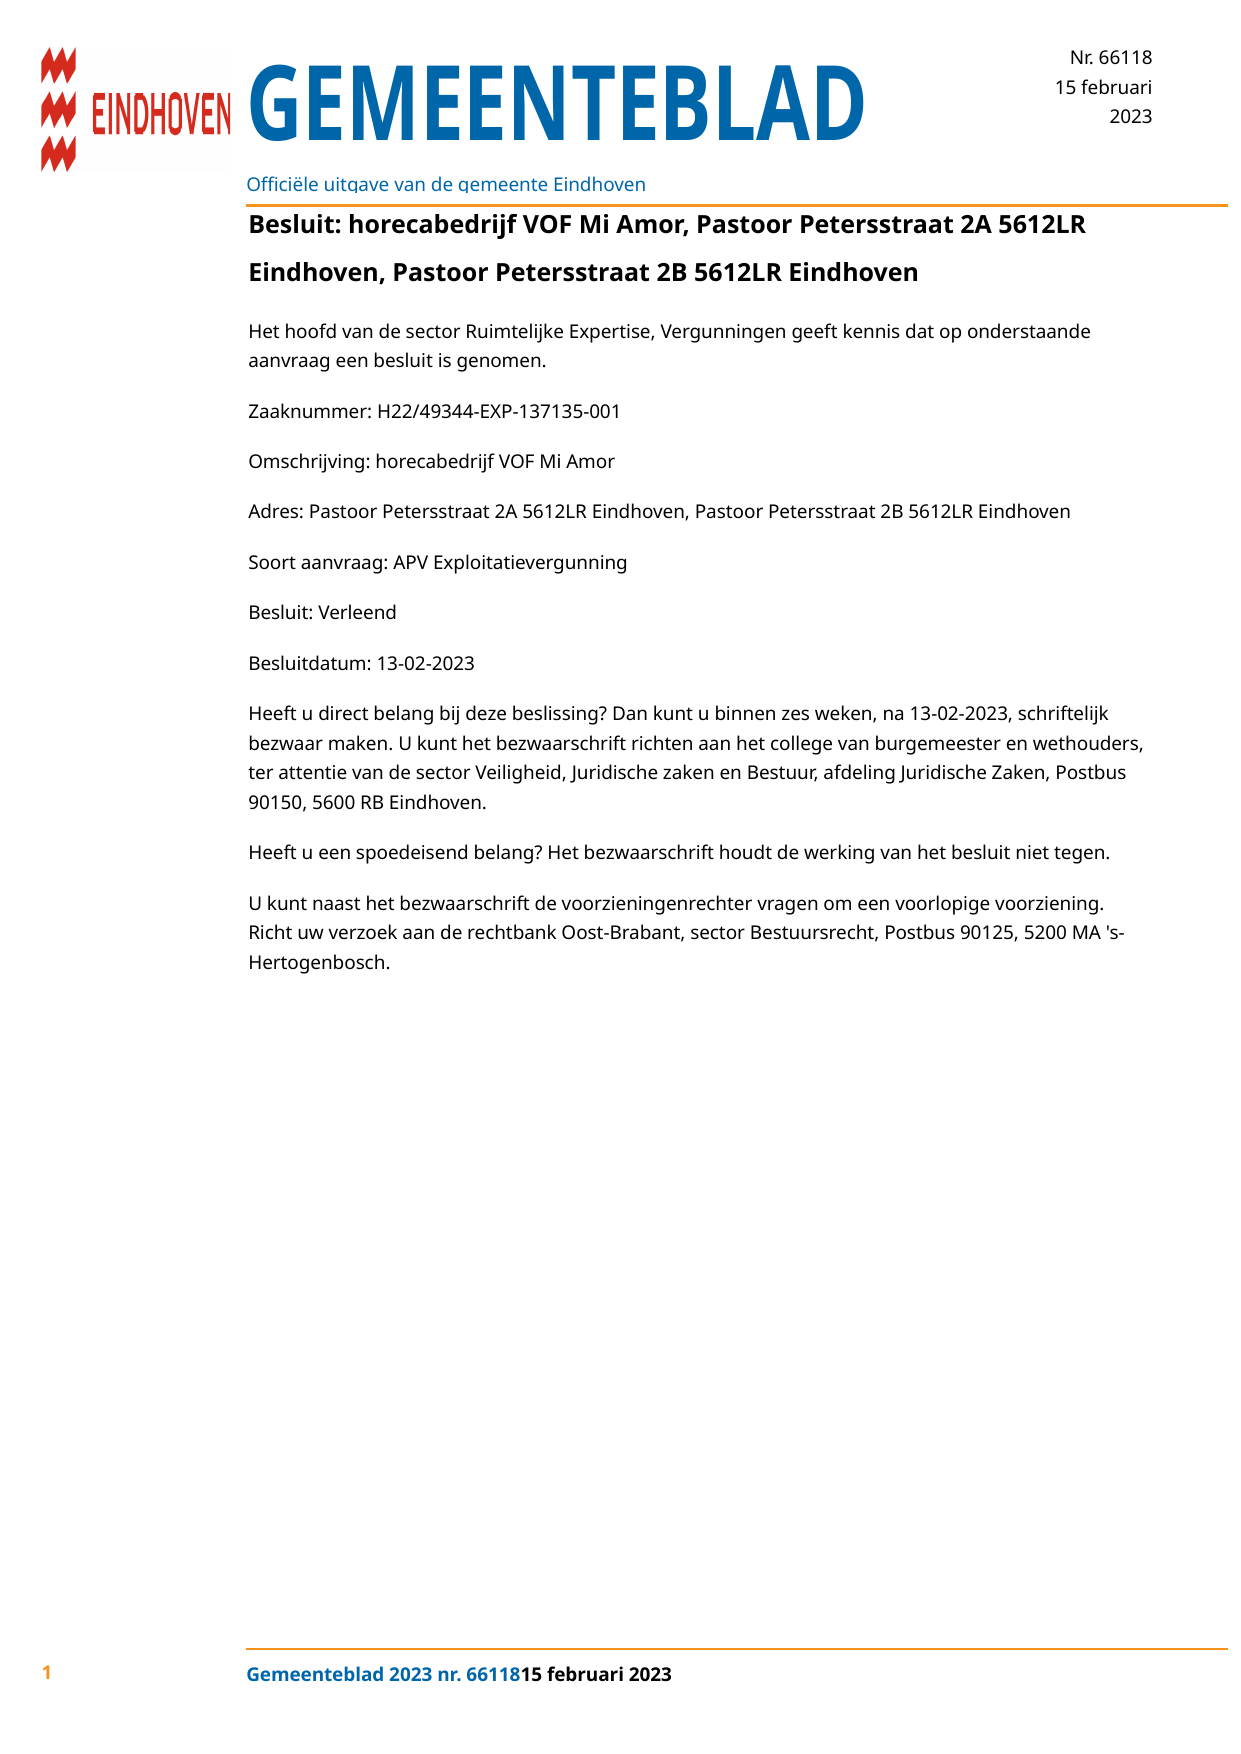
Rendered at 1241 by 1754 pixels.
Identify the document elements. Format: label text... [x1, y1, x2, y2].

text Besluit: horecabedrijf VOF Mi Amor, Pastoor Petersstraat 2A 5612LR Eindhoven, Pastoor Petersstraat 2B 5612LR Eindhoven [248, 207, 1152, 288]
text Heeft u direct belang bij deze beslissing? Dan kunt u binnen zes weken, na 13-02-2023, schriftelijk bezwaar maken. U kunt het bezwaarschrift richten aan het college van burgemeester en wethouders, ter attentie van de sector Veiligheid, Juridische zaken en Bestuur, afdeling Juridische Zaken, Postbus 90150, 5600 RB Eindhoven. [248, 700, 1152, 815]
text Omschrijving: horecabedrijf VOF Mi Amor [248, 448, 1152, 474]
text Besluitdatum: 13-02-2023 [248, 650, 1152, 676]
text Besluit: Verleend [248, 599, 1152, 625]
text U kunt naast het bezwaarschrift de voorzieningenrechter vragen om een voorlopige voorziening. Richt uw verzoek aan de rechtbank Oost-Brabant, sector Bestuursrecht, Postbus 90125, 5200 MA 's-Hertogenbosch. [248, 890, 1152, 975]
text Soort aanvraag: APV Exploitatievergunning [248, 549, 1152, 575]
text Het hoofd van de sector Ruimtelijke Expertise, Vergunningen geeft kennis dat op onderstaande aanvraag een besluit is genomen. [248, 318, 1152, 373]
picture [41, 47, 231, 172]
text Heeft u een spoedeisend belang? Het bezwaarschrift houdt de werking van het besluit niet tegen. [248, 839, 1152, 865]
text Zaaknummer: H22/49344-EXP-137135-001 [248, 398, 1152, 424]
text Adres: Pastoor Petersstraat 2A 5612LR Eindhoven, Pastoor Petersstraat 2B 5612LR Eindhoven [248, 499, 1152, 524]
